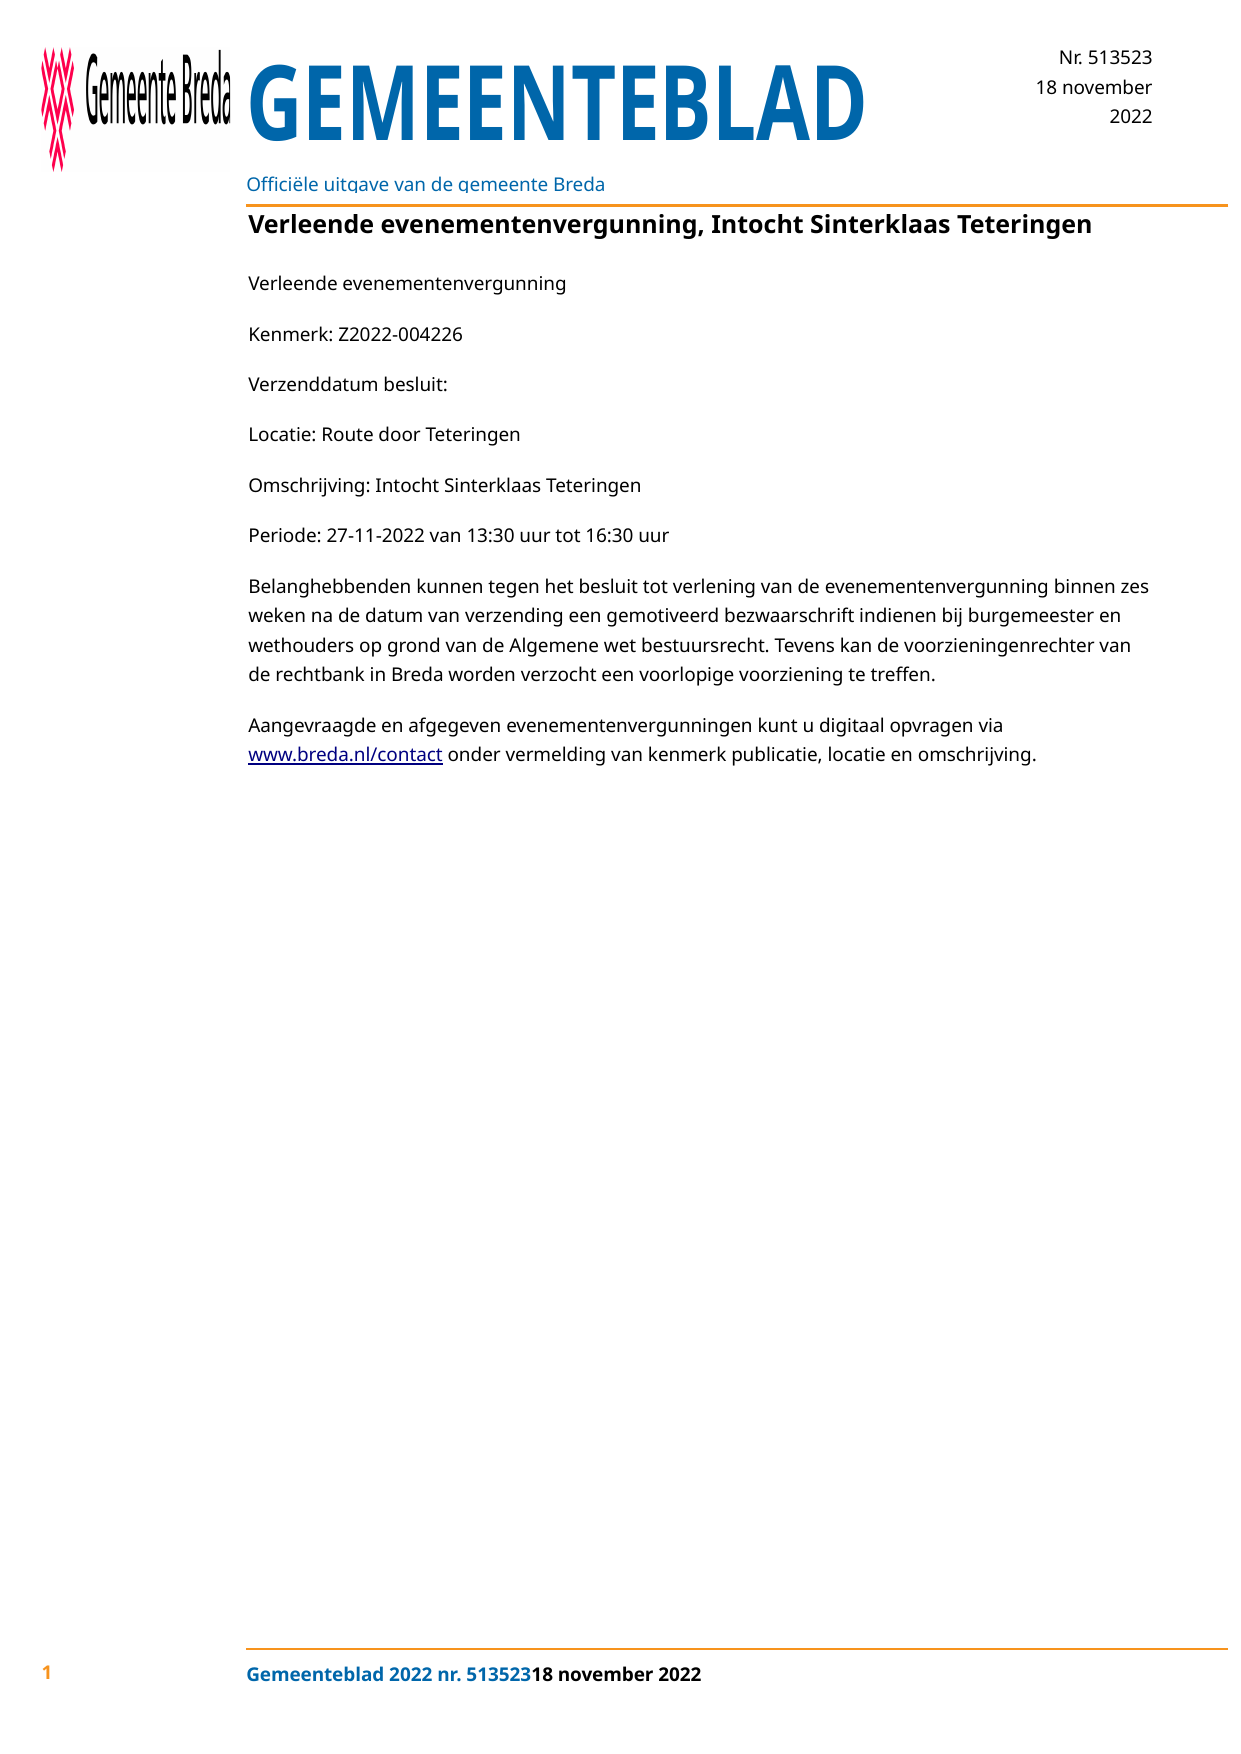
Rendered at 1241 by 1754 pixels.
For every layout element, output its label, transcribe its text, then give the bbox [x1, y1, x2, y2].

text Locatie: Route door Teteringen [248, 422, 1152, 447]
text Aangevraagde en afgegeven evenementenvergunningen kunt u digitaal opvragen via www.breda.nl/contact onder vermelding van kenmerk publicatie, locatie en omschrijving. [248, 712, 1152, 767]
text Verleende evenementenvergunning, Intocht Sinterklaas Teteringen [248, 207, 1152, 241]
picture [41, 47, 231, 172]
text Verleende evenementenvergunning [248, 270, 1152, 296]
text Omschrijving: Intocht Sinterklaas Teteringen [248, 472, 1152, 498]
text Belanghebbenden kunnen tegen het besluit tot verlening van de evenementenvergunning binnen zes weken na de datum van verzending een gemotiveerd bezwaarschrift indienen bij burgemeester en wethouders op grond van de Algemene wet bestuursrecht. Tevens kan de voorzieningenrechter van de rechtbank in Breda worden verzocht een voorlopige voorziening te treffen. [248, 573, 1152, 687]
text Periode: 27-11-2022 van 13:30 uur tot 16:30 uur [248, 522, 1152, 548]
text Verzenddatum besluit: [248, 371, 1152, 397]
text Kenmerk: Z2022-004226 [248, 321, 1152, 346]
